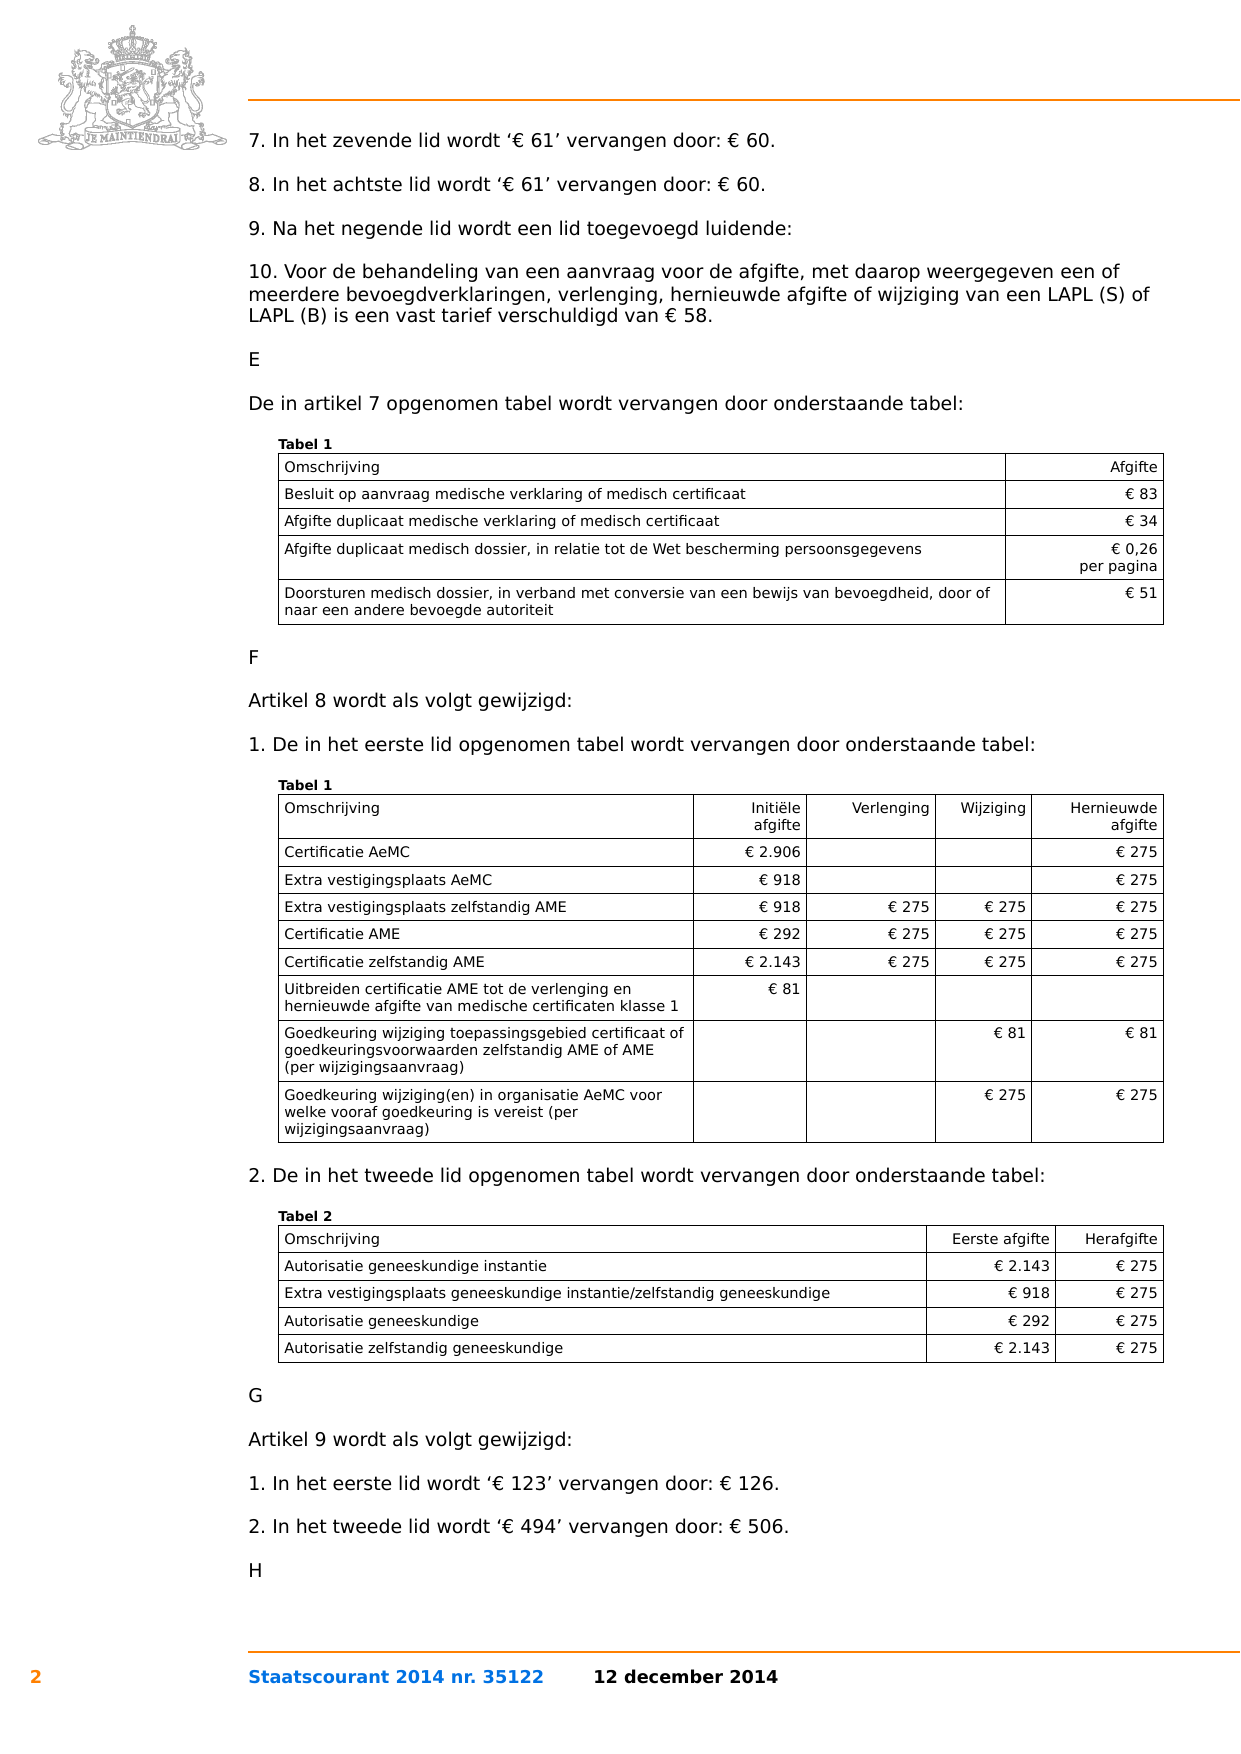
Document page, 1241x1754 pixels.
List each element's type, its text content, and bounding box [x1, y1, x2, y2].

table_cell € 275 [936, 894, 1031, 920]
table_cell [807, 1082, 935, 1142]
text 8. In het achtste lid wordt ‘€ 61’ vervangen door: € 60. [248, 174, 1163, 196]
table_cell Verlenging [807, 795, 935, 838]
text F [248, 647, 1163, 668]
table_cell € 81 [1032, 1021, 1163, 1081]
table_cell Afgifte duplicaat medische verklaring of medisch certificaat [279, 509, 1005, 535]
text E [248, 349, 1163, 371]
table_cell [694, 1021, 806, 1081]
text H [248, 1560, 1163, 1582]
table_cell € 275 [936, 921, 1031, 948]
table_cell € 34 [1006, 509, 1163, 535]
table_cell [807, 1021, 935, 1081]
table_cell [807, 867, 935, 893]
table_header Tabel 2 [278, 1209, 1163, 1225]
table_cell € 81 [936, 1021, 1031, 1081]
table_cell [936, 867, 1031, 893]
table_header Tabel 1 [278, 437, 1163, 453]
table_cell Besluit op aanvraag medische verklaring of medisch certificaat [279, 481, 1005, 507]
table_cell € 275 [807, 894, 935, 920]
table_cell Autorisatie geneeskundige [279, 1308, 926, 1334]
table_cell € 918 [694, 894, 806, 920]
table_cell Uitbreiden certificatie AME tot de verlenging en hernieuwde afgifte van medische certificaten klasse 1 [279, 976, 693, 1019]
table_cell € 2.906 [694, 839, 806, 866]
table_cell € 275 [1056, 1281, 1163, 1307]
text 2. De in het tweede lid opgenomen tabel wordt vervangen door onderstaande tabel: [248, 1165, 1163, 1187]
table_cell € 51 [1006, 580, 1163, 624]
table_cell [936, 839, 1031, 866]
table_cell [936, 976, 1031, 1019]
text 10. Voor de behandeling van een aanvraag voor de afgifte, met daarop weergegeven een of meerdere bevoegdverklaringen, verlenging, hernieuwde afgifte of wijziging van een LAPL (S) of LAPL (B) is een vast tarief verschuldigd van € 58. [248, 261, 1163, 327]
table_cell Extra vestigingsplaats AeMC [279, 867, 693, 893]
table_cell € 2.143 [694, 949, 806, 975]
table_cell Goedkeuring wijziging(en) in organisatie AeMC voor welke vooraf goedkeuring is vereist (per wijzigingsaanvraag) [279, 1082, 693, 1142]
table_cell € 275 [1032, 949, 1163, 975]
text Artikel 8 wordt als volgt gewijzigd: [248, 690, 1163, 712]
table_cell Wijziging [936, 795, 1031, 838]
table_cell € 918 [694, 867, 806, 893]
text 1. In het eerste lid wordt ‘€ 123’ vervangen door: € 126. [248, 1472, 1163, 1494]
table_cell Omschrijving [279, 795, 693, 838]
table_cell Omschrijving [279, 454, 1005, 480]
table_cell Extra vestigingsplaats geneeskundige instantie/zelfstandig geneeskundige [279, 1281, 926, 1307]
table_cell Certificatie AeMC [279, 839, 693, 866]
table_cell [694, 1082, 806, 1142]
table_cell € 275 [807, 949, 935, 975]
table_cell € 0,26 per pagina [1006, 536, 1163, 579]
table_cell € 292 [927, 1308, 1055, 1334]
table_cell Certificatie zelfstandig AME [279, 949, 693, 975]
table_cell € 275 [1032, 894, 1163, 920]
table_cell Afgifte [1006, 454, 1163, 480]
table_cell Autorisatie geneeskundige instantie [279, 1253, 926, 1279]
table_cell € 275 [1032, 867, 1163, 893]
table_cell € 275 [936, 1082, 1031, 1142]
table_cell [807, 839, 935, 866]
picture [38, 25, 227, 150]
table_cell € 275 [1056, 1308, 1163, 1334]
table_cell € 275 [1032, 839, 1163, 866]
table_cell Hernieuwde afgifte [1032, 795, 1163, 838]
table_cell € 81 [694, 976, 806, 1019]
text De in artikel 7 opgenomen tabel wordt vervangen door onderstaande tabel: [248, 393, 1163, 415]
text 9. Na het negende lid wordt een lid toegevoegd luidende: [248, 218, 1163, 239]
table_header Tabel 1 [278, 778, 1163, 794]
table_cell Autorisatie zelfstandig geneeskundige [279, 1335, 926, 1362]
table_cell Herafgifte [1056, 1226, 1163, 1252]
table_cell € 275 [1056, 1253, 1163, 1279]
table_cell Afgifte duplicaat medisch dossier, in relatie tot de Wet bescherming persoonsgegevens [279, 536, 1005, 579]
table_cell [807, 976, 935, 1019]
text 7. In het zevende lid wordt ‘€ 61’ vervangen door: € 60. [248, 130, 1163, 152]
table_cell € 275 [807, 921, 935, 948]
table_cell € 275 [1056, 1335, 1163, 1362]
table_cell € 83 [1006, 481, 1163, 507]
text Artikel 9 wordt als volgt gewijzigd: [248, 1428, 1163, 1451]
table_cell € 275 [936, 949, 1031, 975]
table_cell € 275 [1032, 921, 1163, 948]
table_cell € 918 [927, 1281, 1055, 1307]
table_cell Initiële afgifte [694, 795, 806, 838]
table_cell Eerste afgifte [927, 1226, 1055, 1252]
text 2. In het tweede lid wordt ‘€ 494’ vervangen door: € 506. [248, 1516, 1163, 1538]
table_cell [1032, 976, 1163, 1019]
table_cell Certificatie AME [279, 921, 693, 948]
table_cell Goedkeuring wijziging toepassingsgebied certificaat of goedkeuringsvoorwaarden zelfstandig AME of AME (per wijzigingsaanvraag) [279, 1021, 693, 1081]
table_cell Extra vestigingsplaats zelfstandig AME [279, 894, 693, 920]
table_cell € 2.143 [927, 1253, 1055, 1279]
text G [248, 1385, 1163, 1407]
table_cell Omschrijving [279, 1226, 926, 1252]
table_cell € 292 [694, 921, 806, 948]
table_cell € 275 [1032, 1082, 1163, 1142]
table_cell € 2.143 [927, 1335, 1055, 1362]
text 1. De in het eerste lid opgenomen tabel wordt vervangen door onderstaande tabel: [248, 734, 1163, 756]
table_cell Doorsturen medisch dossier, in verband met conversie van een bewijs van bevoegdheid, door of naar een andere bevoegde autoriteit [279, 580, 1005, 624]
